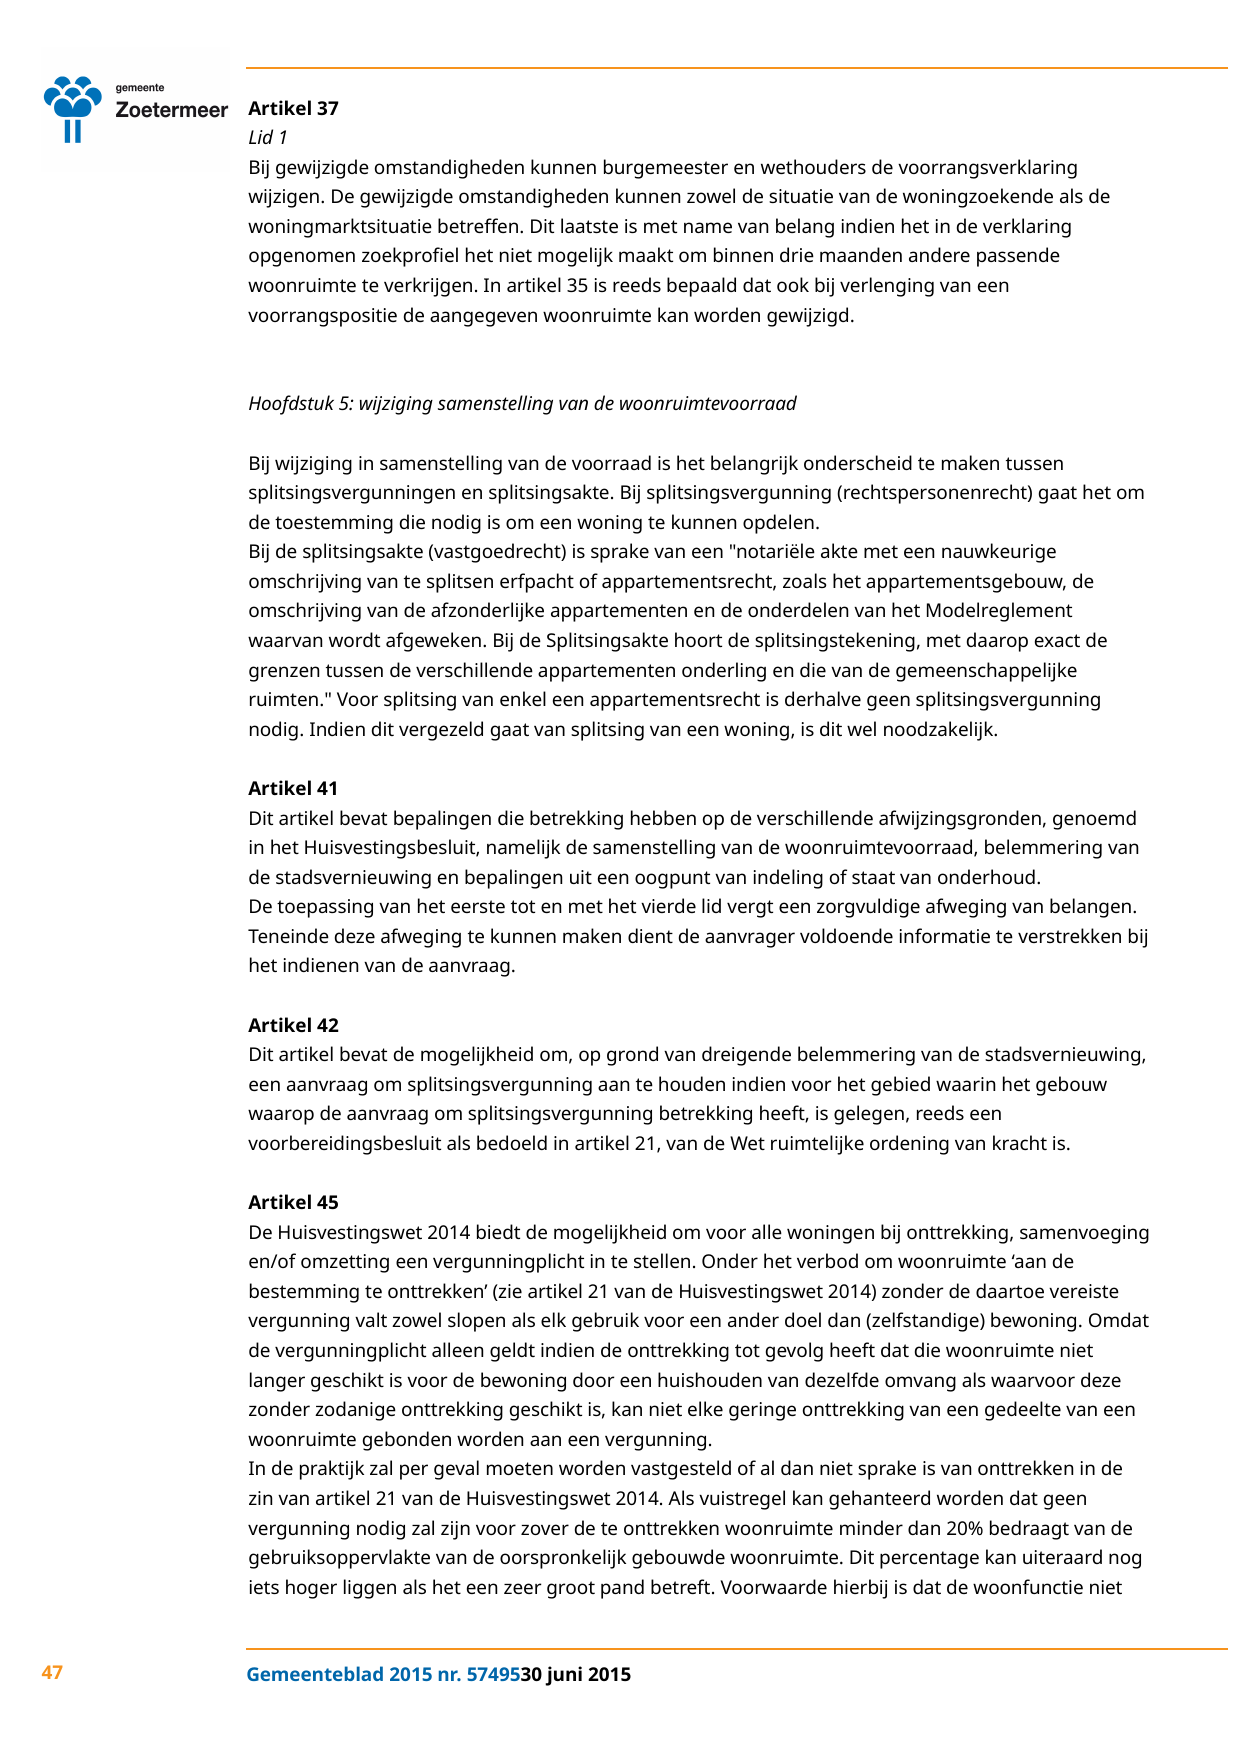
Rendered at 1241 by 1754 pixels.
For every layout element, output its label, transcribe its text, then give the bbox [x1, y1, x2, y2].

text Bij wijziging in samenstelling van de voorraad is het belangrijk onderscheid te maken tussen splitsingsvergunningen en splitsingsakte. Bij splitsingsvergunning (rechtspersonenrecht) gaat het om de toestemming die nodig is om een woning te kunnen opdelen. [248, 450, 1152, 535]
text Artikel 45 [248, 1189, 1152, 1215]
text In de praktijk zal per geval moeten worden vastgesteld of al dan niet sprake is van onttrekken in de zin van artikel 21 van de Huisvestingswet 2014. Als vuistregel kan gehanteerd worden dat geen vergunning nodig zal zijn voor zover de te onttrekken woonruimte minder dan 20% bedraagt van de gebruiksoppervlakte van de oorspronkelijk gebouwde woonruimte. Dit percentage kan uiteraard nog iets hoger liggen als het een zeer groot pand betreft. Voorwaarde hierbij is dat de woonfunctie niet [248, 1456, 1152, 1600]
text Bij gewijzigde omstandigheden kunnen burgemeester en wethouders de voorrangsverklaring wijzigen. De gewijzigde omstandigheden kunnen zowel de situatie van de woningzoekende als de woningmarktsituatie betreffen. Dit laatste is met name van belang indien het in de verklaring opgenomen zoekprofiel het niet mogelijk maakt om binnen drie maanden andere passende woonruimte te verkrijgen. In artikel 35 is reeds bepaald dat ook bij verlenging van een voorrangspositie de aangegeven woonruimte kan worden gewijzigd. [248, 154, 1152, 328]
text Hoofdstuk 5: wijziging samenstelling van de woonruimtevoorraad [248, 391, 1152, 416]
text Artikel 37 [248, 95, 1152, 121]
picture [41, 47, 231, 172]
text De Huisvestingswet 2014 biedt de mogelijkheid om voor alle woningen bij onttrekking, samenvoeging en/of omzetting een vergunningplicht in te stellen. Onder het verbod om woonruimte ‘aan de bestemming te onttrekken’ (zie artikel 21 van de Huisvestingswet 2014) zonder de daartoe vereiste vergunning valt zowel slopen als elk gebruik voor een ander doel dan (zelfstandige) bewoning. Omdat de vergunningplicht alleen geldt indien de onttrekking tot gevolg heeft dat die woonruimte niet langer geschikt is voor de bewoning door een huishouden van dezelfde omvang als waarvoor deze zonder zodanige onttrekking geschikt is, kan niet elke geringe onttrekking van een gedeelte van een woonruimte gebonden worden aan een vergunning. [248, 1219, 1152, 1452]
text Dit artikel bevat bepalingen die betrekking hebben op de verschillende afwijzingsgronden, genoemd in het Huisvestingsbesluit, namelijk de samenstelling van de woonruimtevoorraad, belemmering van de stadsvernieuwing en bepalingen uit een oogpunt van indeling of staat van onderhoud. [248, 805, 1152, 890]
text Lid 1 [248, 124, 1152, 150]
text Dit artikel bevat de mogelijkheid om, op grond van dreigende belemmering van de stadsvernieuwing, een aanvraag om splitsingsvergunning aan te houden indien voor het gebied waarin het gebouw waarop de aanvraag om splitsingsvergunning betrekking heeft, is gelegen, reeds een voorbereidingsbesluit als bedoeld in artikel 21, van de Wet ruimtelijke ordening van kracht is. [248, 1041, 1152, 1156]
text Bij de splitsingsakte (vastgoedrecht) is sprake van een "notariële akte met een nauwkeurige omschrijving van te splitsen erfpacht of appartementsrecht, zoals het appartementsgebouw, de omschrijving van de afzonderlijke appartementen en de onderdelen van het Modelreglement waarvan wordt afgeweken. Bij de Splitsingsakte hoort de splitsingstekening, met daarop exact de grenzen tussen de verschillende appartementen onderling en die van de gemeenschappelijke ruimten." Voor splitsing van enkel een appartementsrecht is derhalve geen splitsingsvergunning nodig. Indien dit vergezeld gaat van splitsing van een woning, is dit wel noodzakelijk. [248, 538, 1152, 742]
text Artikel 41 [248, 775, 1152, 801]
text Artikel 42 [248, 1012, 1152, 1038]
text De toepassing van het eerste tot en met het vierde lid vergt een zorgvuldige afweging van belangen. Teneinde deze afweging te kunnen maken dient de aanvrager voldoende informatie te verstrekken bij het indienen van de aanvraag. [248, 893, 1152, 978]
